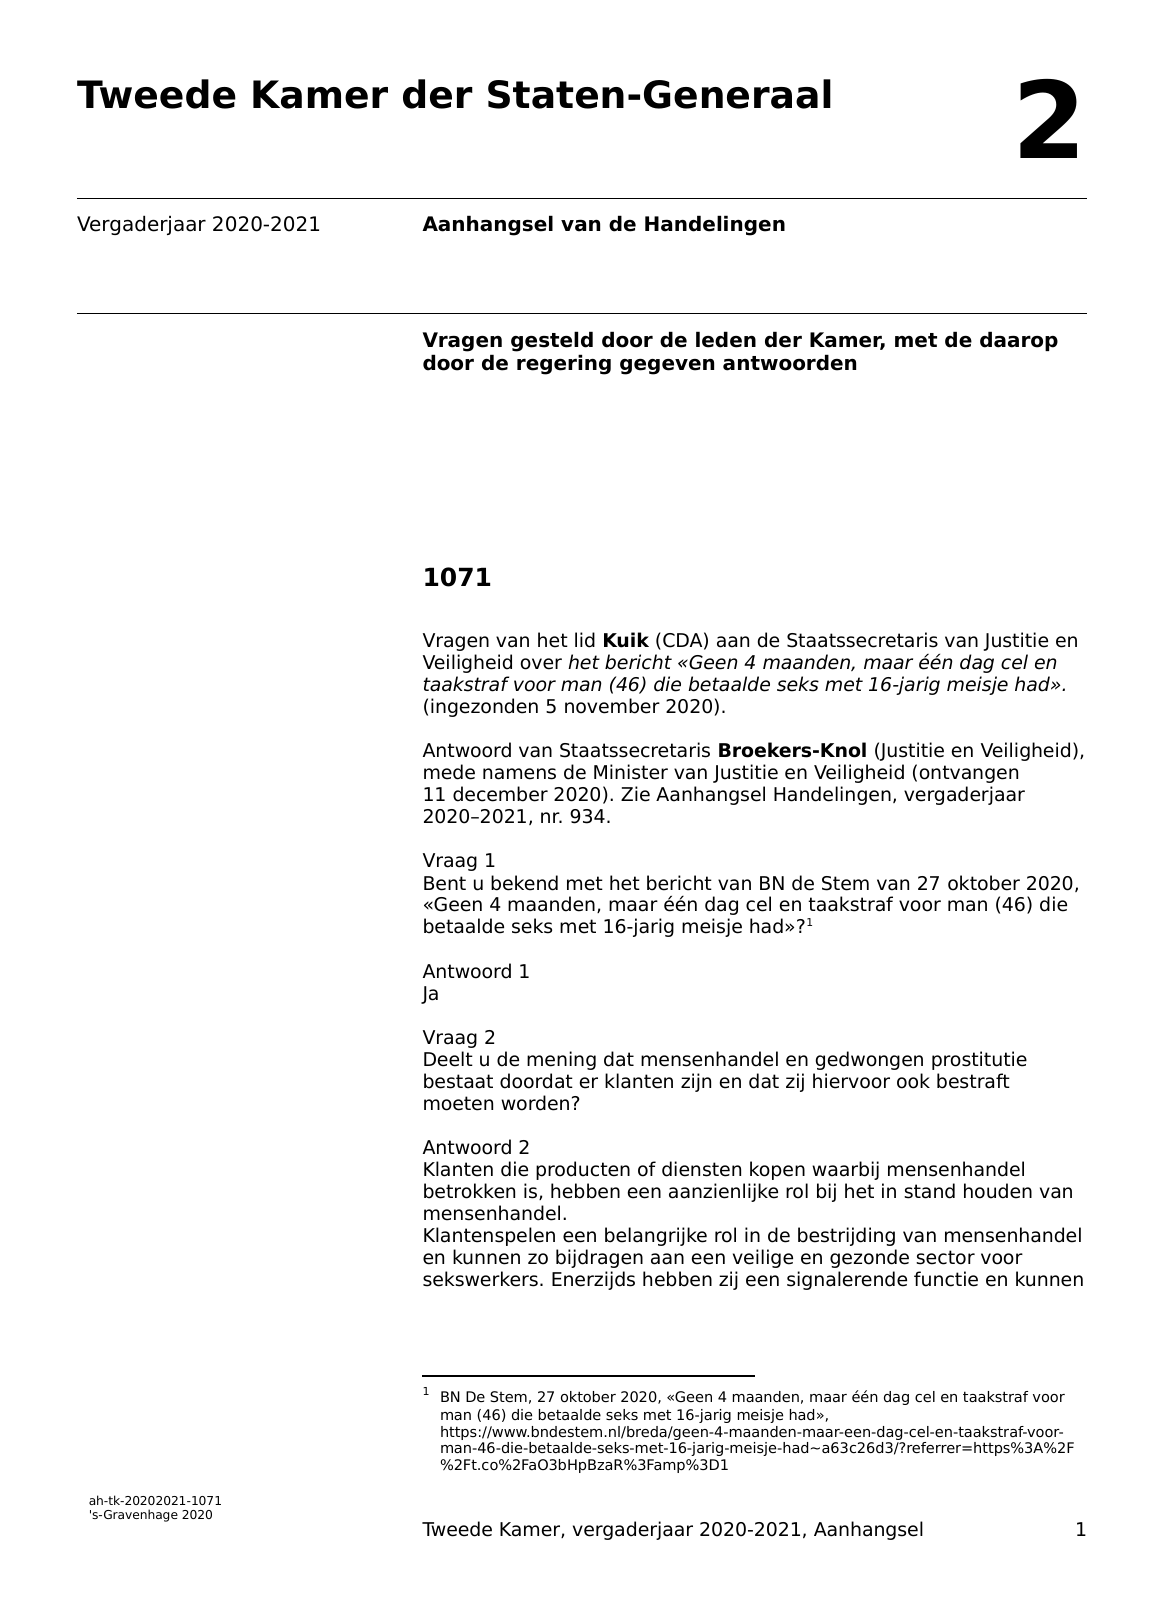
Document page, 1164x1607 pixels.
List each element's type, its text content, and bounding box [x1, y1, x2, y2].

text Deelt u de mening dat mensenhandel en gedwongen prostitutie bestaat doordat er klanten zijn en dat zij hiervoor ook bestraft moeten worden? [422, 1049, 1087, 1114]
text ah-tk-20202021-1071 [88, 1494, 323, 1508]
text Antwoord 2 [422, 1137, 1087, 1159]
text Vraag 2 [422, 1027, 1087, 1049]
text BN De Stem, 27 oktober 2020, «Geen 4 maanden, maar één dag cel en taakstraf voor man (46) die betaalde seks met 16-jarig meisje had», https://www.bndestem.nl/breda/geen-4-maanden-maar-een-dag-cel-en-taakstraf-voor-man-46-die-betaalde-seks-met-16-jarig-meisje-had~a63c26d3/?referrer=https%3A%2F%2Ft.co%2FaO3bHpBzaR%3Famp%3D1 [422, 1385, 1087, 1474]
text 1071 [422, 563, 1087, 592]
text Klanten die producten of diensten kopen waarbij mensenhandel betrokken is, hebben een aanzienlijke rol bij het in stand houden van mensenhandel. [422, 1159, 1087, 1225]
text Ja [422, 982, 1087, 1004]
table_header 2 [886, 59, 1087, 198]
text Bent u bekend met het bericht van BN de Stem van 27 oktober 2020, «Geen 4 maanden, maar één dag cel en taakstraf voor man (46) die betaalde seks met 16-jarig meisje had»? [422, 872, 1087, 938]
text Vraag 1 [422, 850, 1087, 872]
text Antwoord van Staatssecretaris Broekers-Knol (Justitie en Veiligheid), mede namens de Minister van Justitie en Veiligheid (ontvangen 11 december 2020). Zie Aanhangsel Handelingen, vergaderjaar 2020–2021, nr. 934. [422, 740, 1087, 828]
table_cell Vragen gesteld door de leden der Kamer, met de daarop door de regering gegeven antwoorden [422, 314, 1087, 375]
text Antwoord 1 [422, 961, 1087, 982]
table_cell Aanhangsel van de Handelingen [422, 199, 1087, 313]
table_cell Vergaderjaar 2020-2021 [77, 199, 422, 313]
table_cell [77, 314, 422, 375]
table_header Tweede Kamer der Staten-Generaal [77, 59, 886, 198]
text 's-Gravenhage 2020 [88, 1508, 323, 1522]
text Klantenspelen een belangrijke rol in de bestrijding van mensenhandel en kunnen zo bijdragen aan een veilige en gezonde sector voor sekswerkers. Enerzijds hebben zij een signalerende functie en kunnen [422, 1225, 1087, 1291]
text Vragen van het lid Kuik (CDA) aan de Staatssecretaris van Justitie en Veiligheid over het bericht «Geen 4 maanden, maar één dag cel en taakstraf voor man (46) die betaalde seks met 16-jarig meisje had». (ingezonden 5 november 2020). [422, 630, 1087, 718]
